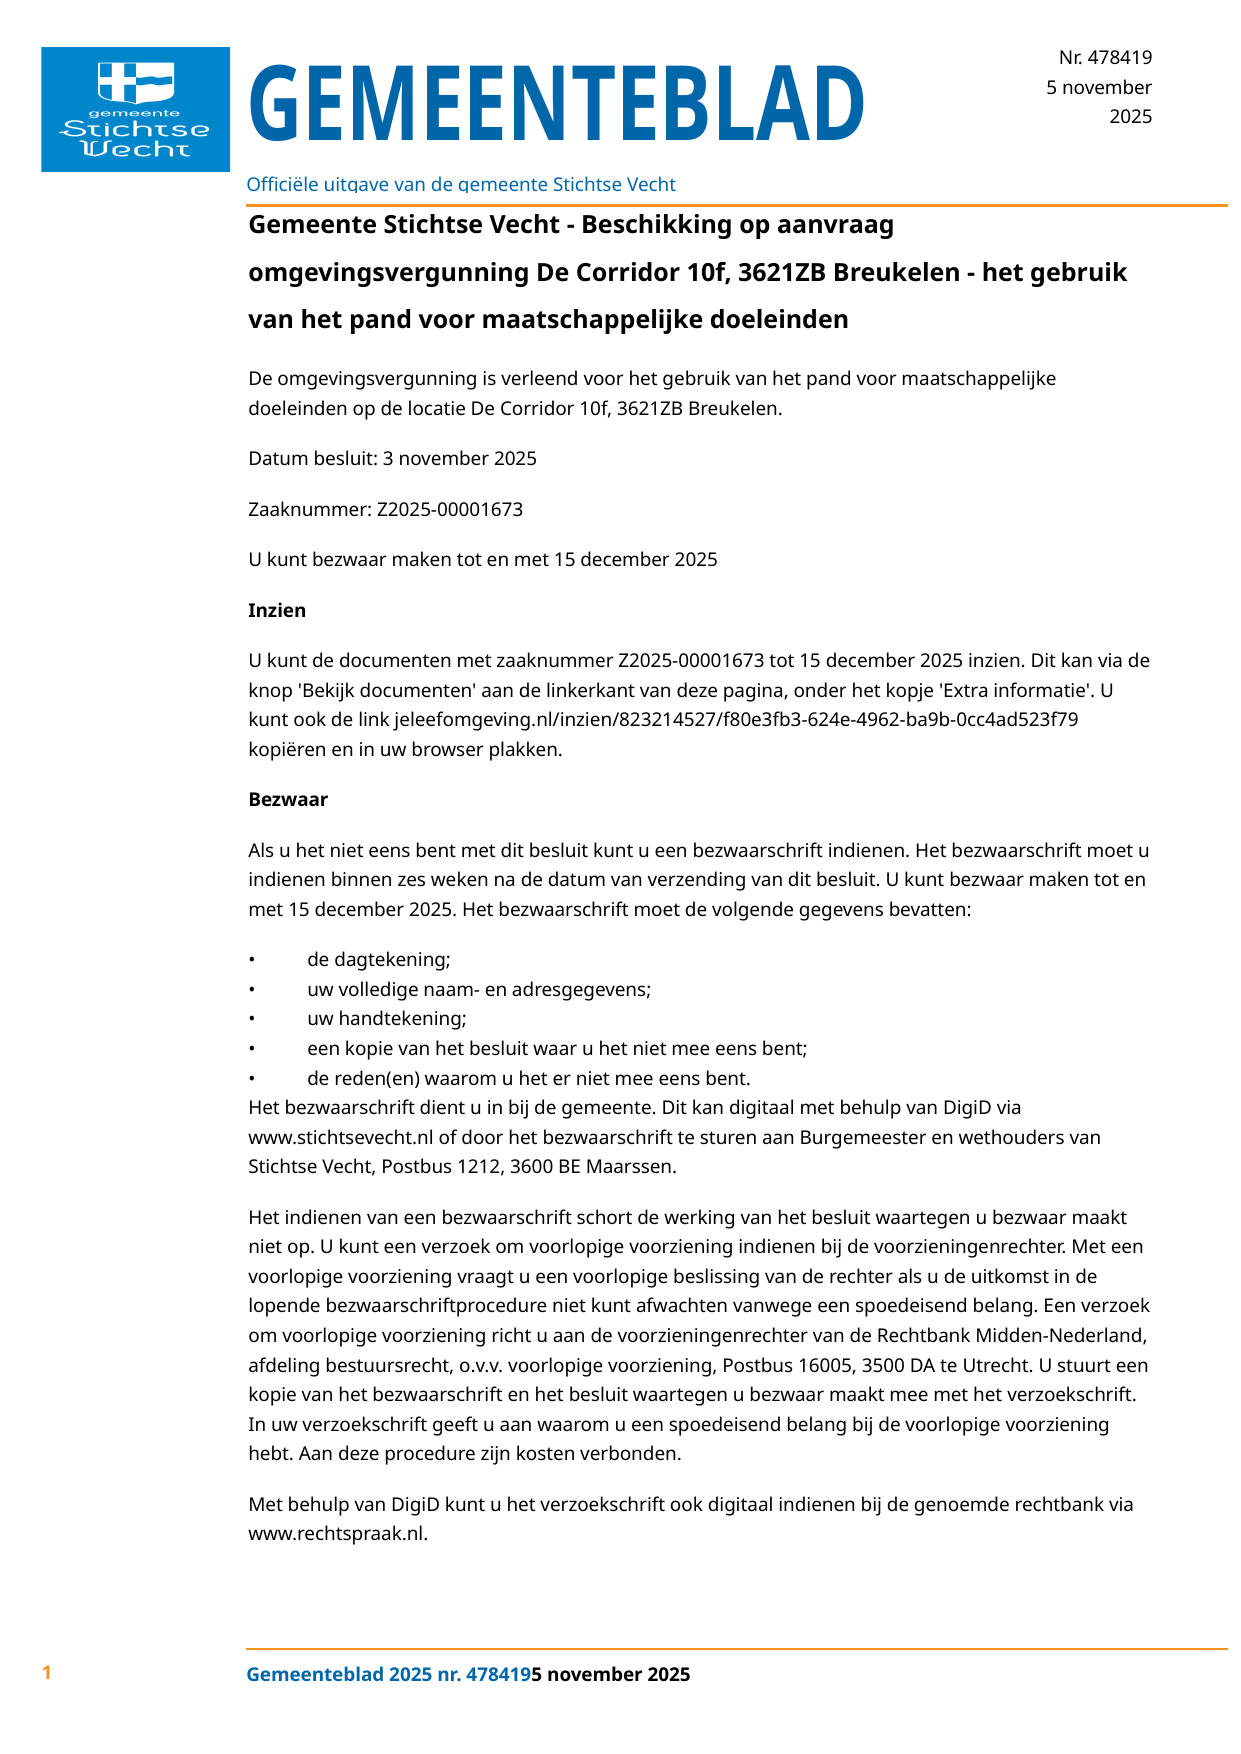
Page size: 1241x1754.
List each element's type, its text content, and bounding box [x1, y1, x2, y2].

text De omgevingsvergunning is verleend voor het gebruik van het pand voor maatschappelijke doeleinden op de locatie De Corridor 10f, 3621ZB Breukelen. [248, 366, 1152, 421]
text U kunt de documenten met zaaknummer Z2025-00001673 tot 15 december 2025 inzien. Dit kan via de knop 'Bekijk documenten' aan de linkerkant van deze pagina, onder het kopje 'Extra informatie'. U kunt ook de link jeleefomgeving.nl/inzien/823214527/f80e3fb3-624e-4962-ba9b-0cc4ad523f79 kopiëren en in uw browser plakken. [248, 647, 1152, 762]
text Inzien [248, 597, 1152, 622]
list een kopie van het besluit waar u het niet mee eens bent; [248, 1035, 1152, 1061]
text Het bezwaarschrift dient u in bij de gemeente. Dit kan digitaal met behulp van DigiD via www.stichtsevecht.nl of door het bezwaarschrift te sturen aan Burgemeester en wethouders van Stichtse Vecht, Postbus 1212, 3600 BE Maarssen. [248, 1094, 1152, 1179]
list uw handtekening; [248, 1006, 1152, 1031]
text Het indienen van een bezwaarschrift schort de werking van het besluit waartegen u bezwaar maakt niet op. U kunt een verzoek om voorlopige voorziening indienen bij de voorzieningenrechter. Met een voorlopige voorziening vraagt u een voorlopige beslissing van de rechter als u de uitkomst in de lopende bezwaarschriftprocedure niet kunt afwachten vanwege een spoedeisend belang. Een verzoek om voorlopige voorziening richt u aan de voorzieningenrechter van de Rechtbank Midden-Nederland, afdeling bestuursrecht, o.v.v. voorlopige voorziening, Postbus 16005, 3500 DA te Utrecht. U stuurt een kopie van het bezwaarschrift en het besluit waartegen u bezwaar maakt mee met het verzoekschrift. In uw verzoekschrift geeft u aan waarom u een spoedeisend belang bij de voorlopige voorziening hebt. Aan deze procedure zijn kosten verbonden. [248, 1204, 1152, 1466]
text Gemeente Stichtse Vecht - Beschikking op aanvraag omgevingsvergunning De Corridor 10f, 3621ZB Breukelen - het gebruik van het pand voor maatschappelijke doeleinden [248, 207, 1152, 336]
text Als u het niet eens bent met dit besluit kunt u een bezwaarschrift indienen. Het bezwaarschrift moet u indienen binnen zes weken na de datum van verzending van dit besluit. U kunt bezwaar maken tot en met 15 december 2025. Het bezwaarschrift moet de volgende gegevens bevatten: [248, 837, 1152, 922]
text Zaaknummer: Z2025-00001673 [248, 496, 1152, 522]
text U kunt bezwaar maken tot en met 15 december 2025 [248, 546, 1152, 572]
picture [99, 63, 135, 101]
list de reden(en) waarom u het er niet mee eens bent. [248, 1065, 1152, 1090]
text Bezwaar [248, 786, 1152, 812]
text Datum besluit: 3 november 2025 [248, 446, 1152, 471]
text Met behulp van DigiD kunt u het verzoekschrift ook digitaal indienen bij de genoemde rechtbank via www.rechtspraak.nl. [248, 1491, 1152, 1546]
list de dagtekening; [248, 946, 1152, 972]
picture [137, 63, 174, 103]
list uw volledige naam- en adresgegevens; [248, 976, 1152, 1002]
